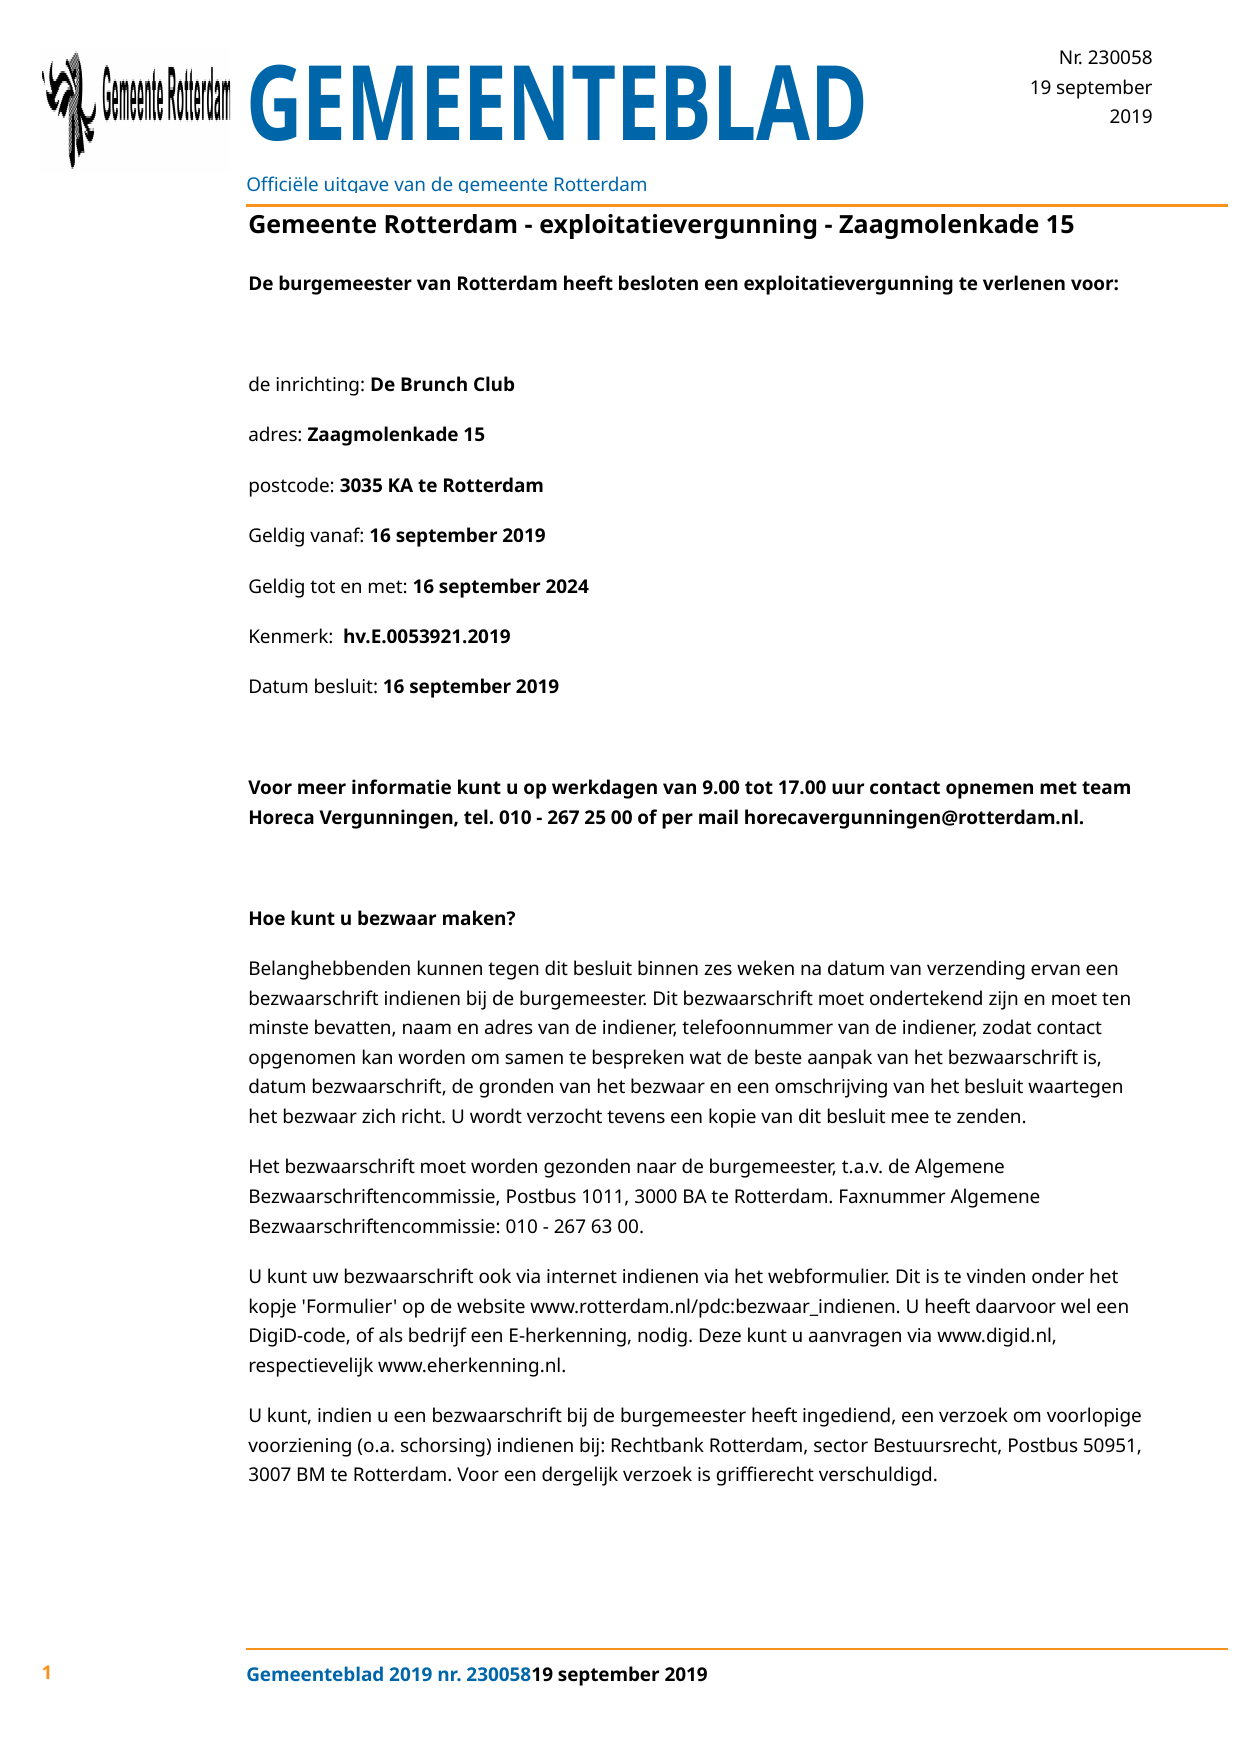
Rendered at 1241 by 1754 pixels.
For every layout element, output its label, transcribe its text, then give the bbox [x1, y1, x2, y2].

text Het bezwaarschrift moet worden gezonden naar de burgemeester, t.a.v. de Algemene Bezwaarschriftencommissie, Postbus 1011, 3000 BA te Rotterdam. Faxnummer Algemene Bezwaarschriftencommissie: 010 - 267 63 00. [248, 1154, 1152, 1238]
text U kunt uw bezwaarschrift ook via internet indienen via het webformulier. Dit is te vinden onder het kopje 'Formulier' op de website www.rotterdam.nl/pdc:bezwaar_indienen. U heeft daarvoor wel een DigiD-code, of als bedrijf een E-herkenning, nodig. Deze kunt u aanvragen via www.digid.nl, respectievelijk www.eherkenning.nl. [248, 1263, 1152, 1378]
text Geldig vanaf: 16 september 2019 [248, 522, 1152, 548]
text de inrichting: De Brunch Club [248, 371, 1152, 397]
text Geldig tot en met: 16 september 2024 [248, 573, 1152, 598]
picture [41, 47, 231, 172]
text Voor meer informatie kunt u op werkdagen van 9.00 tot 17.00 uur contact opnemen met team Horeca Vergunningen, tel. 010 - 267 25 00 of per mail horecavergunningen@rotterdam.nl. [248, 774, 1152, 830]
text Hoe kunt u bezwaar maken? [248, 905, 1152, 931]
text De burgemeester van Rotterdam heeft besloten een exploitatievergunning te verlenen voor: [248, 270, 1152, 296]
text Belanghebbenden kunnen tegen dit besluit binnen zes weken na datum van verzending ervan een bezwaarschrift indienen bij de burgemeester. Dit bezwaarschrift moet ondertekend zijn en moet ten minste bevatten, naam en adres van de indiener, telefoonnummer van de indiener, zodat contact opgenomen kan worden om samen te bespreken wat de beste aanpak van het bezwaarschrift is, datum bezwaarschrift, de gronden van het bezwaar en een omschrijving van het besluit waartegen het bezwaar zich richt. U wordt verzocht tevens een kopie van dit besluit mee te zenden. [248, 955, 1152, 1129]
text Kenmerk: hv.E.0053921.2019 [248, 623, 1152, 649]
text adres: Zaagmolenkade 15 [248, 422, 1152, 447]
text postcode: 3035 KA te Rotterdam [248, 472, 1152, 498]
text U kunt, indien u een bezwaarschrift bij de burgemeester heeft ingediend, een verzoek om voorlopige voorziening (o.a. schorsing) indienen bij: Rechtbank Rotterdam, sector Bestuursrecht, Postbus 50951, 3007 BM te Rotterdam. Voor een dergelijk verzoek is griffierecht verschuldigd. [248, 1402, 1152, 1487]
text Datum besluit: 16 september 2019 [248, 674, 1152, 699]
text Gemeente Rotterdam - exploitatievergunning - Zaagmolenkade 15 [248, 207, 1152, 241]
